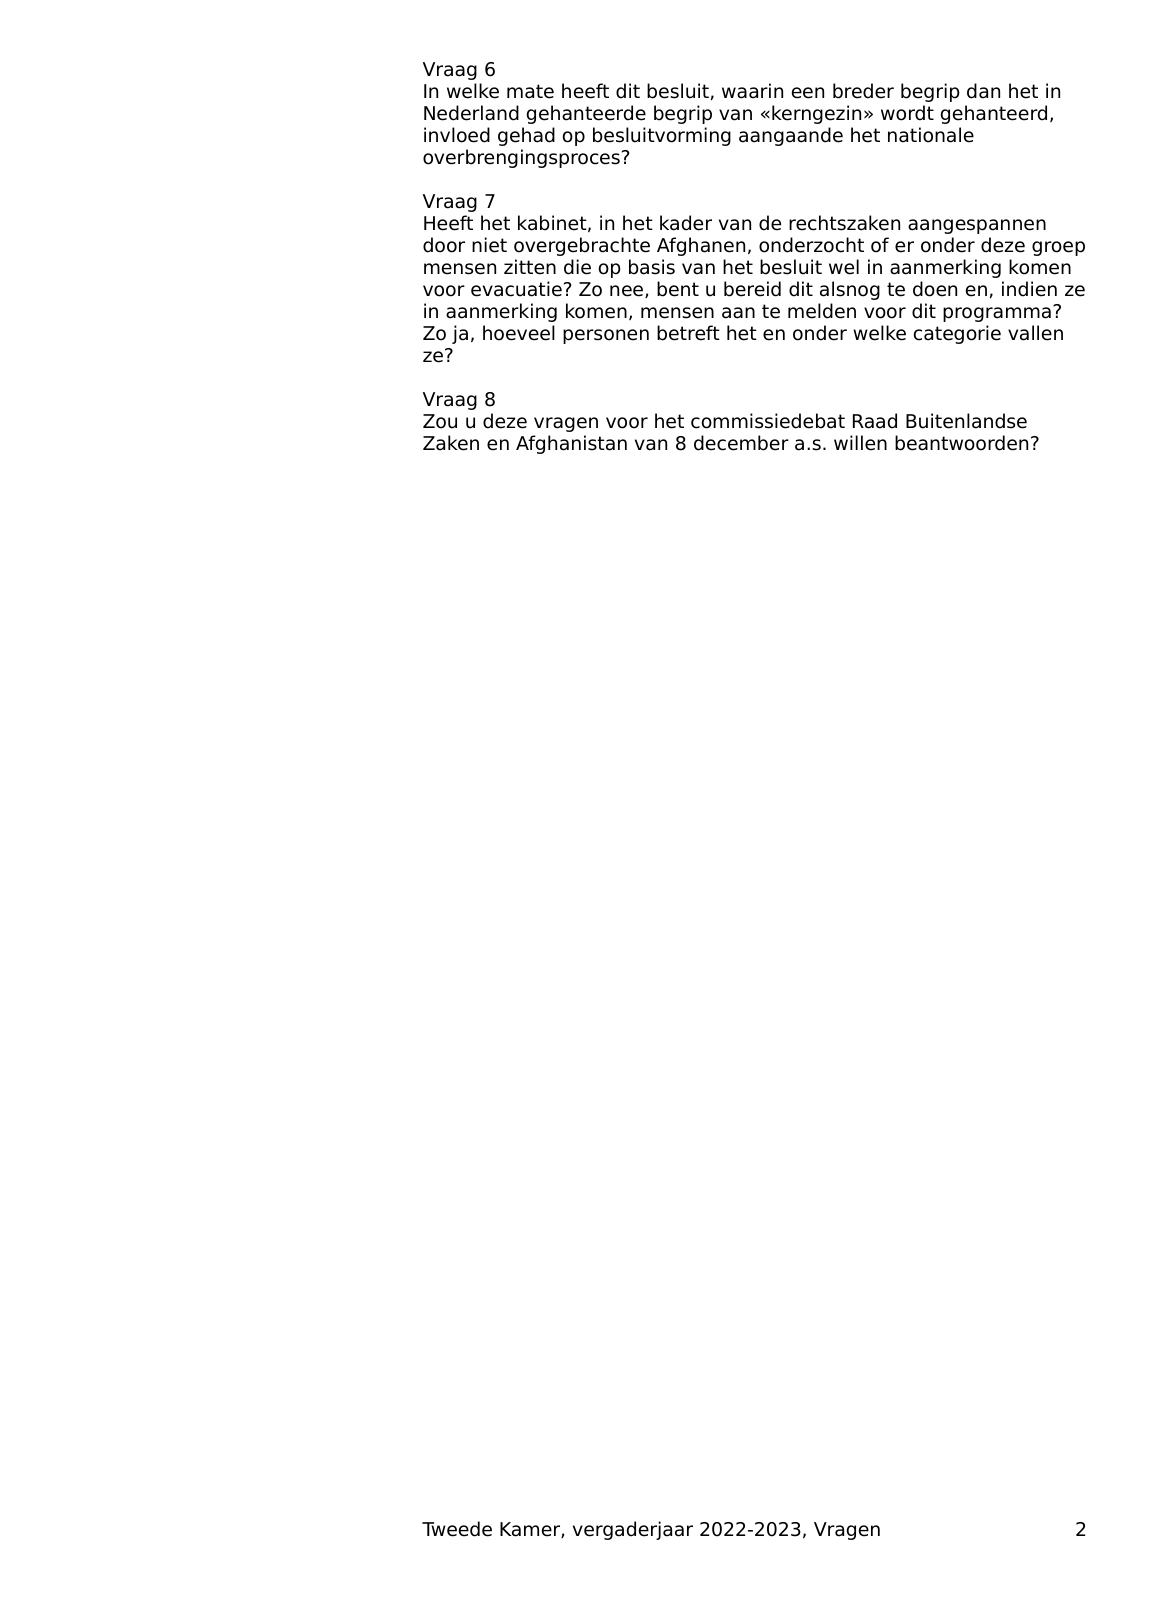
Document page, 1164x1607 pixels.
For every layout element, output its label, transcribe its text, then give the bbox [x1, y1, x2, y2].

text Zou u deze vragen voor het commissiedebat Raad Buitenlandse Zaken en Afghanistan van 8 december a.s. willen beantwoorden? [422, 411, 1087, 455]
text In welke mate heeft dit besluit, waarin een breder begrip dan het in Nederland gehanteerde begrip van «kerngezin» wordt gehanteerd, invloed gehad op besluitvorming aangaande het nationale overbrengingsproces? [422, 81, 1087, 169]
text Vraag 8 [422, 389, 1087, 411]
text Heeft het kabinet, in het kader van de rechtszaken aangespannen door niet overgebrachte Afghanen, onderzocht of er onder deze groep mensen zitten die op basis van het besluit wel in aanmerking komen voor evacuatie? Zo nee, bent u bereid dit alsnog te doen en, indien ze in aanmerking komen, mensen aan te melden voor dit programma? Zo ja, hoeveel personen betreft het en onder welke categorie vallen ze? [422, 213, 1087, 367]
text Vraag 6 [422, 59, 1087, 81]
text Vraag 7 [422, 191, 1087, 213]
